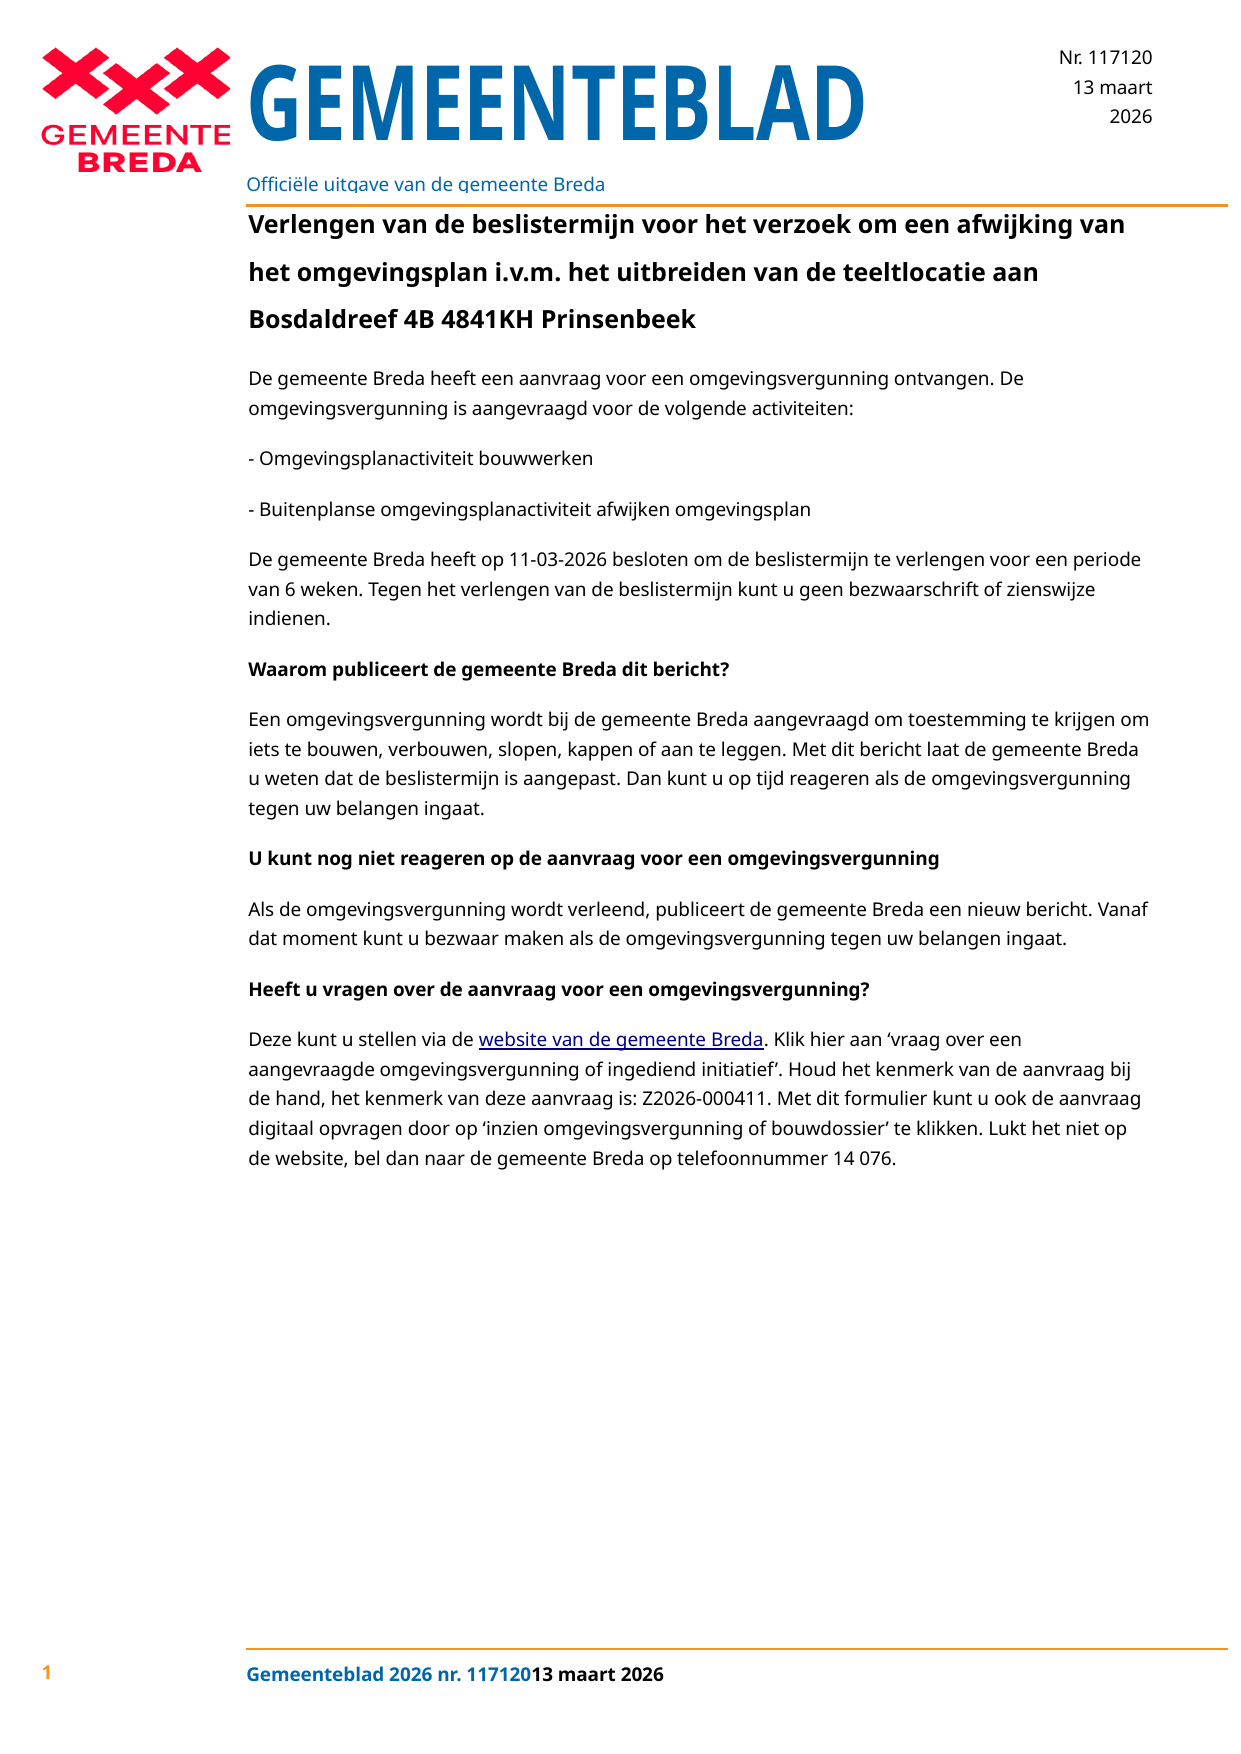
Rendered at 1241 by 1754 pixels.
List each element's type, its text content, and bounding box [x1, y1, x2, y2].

text Verlengen van de beslistermijn voor het verzoek om een afwijking van het omgevingsplan i.v.m. het uitbreiden van de teeltlocatie aan Bosdaldreef 4B 4841KH Prinsenbeek [248, 207, 1152, 336]
text - Omgevingsplanactiviteit bouwwerken [248, 446, 1152, 471]
text - Buitenplanse omgevingsplanactiviteit afwijken omgevingsplan [248, 496, 1152, 522]
text U kunt nog niet reageren op de aanvraag voor een omgevingsvergunning [248, 846, 1152, 871]
text De gemeente Breda heeft een aanvraag voor een omgevingsvergunning ontvangen. De omgevingsvergunning is aangevraagd voor de volgende activiteiten: [248, 366, 1152, 421]
text De gemeente Breda heeft op 11-03-2026 besloten om de beslistermijn te verlengen voor een periode van 6 weken. Tegen het verlengen van de beslistermijn kunt u geen bezwaarschrift of zienswijze indienen. [248, 546, 1152, 631]
picture [41, 47, 231, 172]
text Een omgevingsvergunning wordt bij de gemeente Breda aangevraagd om toestemming te krijgen om iets te bouwen, verbouwen, slopen, kappen of aan te leggen. Met dit bericht laat de gemeente Breda u weten dat de beslistermijn is aangepast. Dan kunt u op tijd reageren als de omgevingsvergunning tegen uw belangen ingaat. [248, 706, 1152, 821]
text Deze kunt u stellen via de website van de gemeente Breda. Klik hier aan ‘vraag over een aangevraagde omgevingsvergunning of ingediend initiatief’. Houd het kenmerk van de aanvraag bij de hand, het kenmerk van deze aanvraag is: Z2026-000411. Met dit formulier kunt u ook de aanvraag digitaal opvragen door op ‘inzien omgevingsvergunning of bouwdossier’ te klikken. Lukt het niet op de website, bel dan naar de gemeente Breda op telefoonnummer 14 076. [248, 1026, 1152, 1170]
text Als de omgevingsvergunning wordt verleend, publiceert de gemeente Breda een nieuw bericht. Vanaf dat moment kunt u bezwaar maken als de omgevingsvergunning tegen uw belangen ingaat. [248, 896, 1152, 951]
text Waarom publiceert de gemeente Breda dit bericht? [248, 656, 1152, 682]
text Heeft u vragen over de aanvraag voor een omgevingsvergunning? [248, 976, 1152, 1002]
